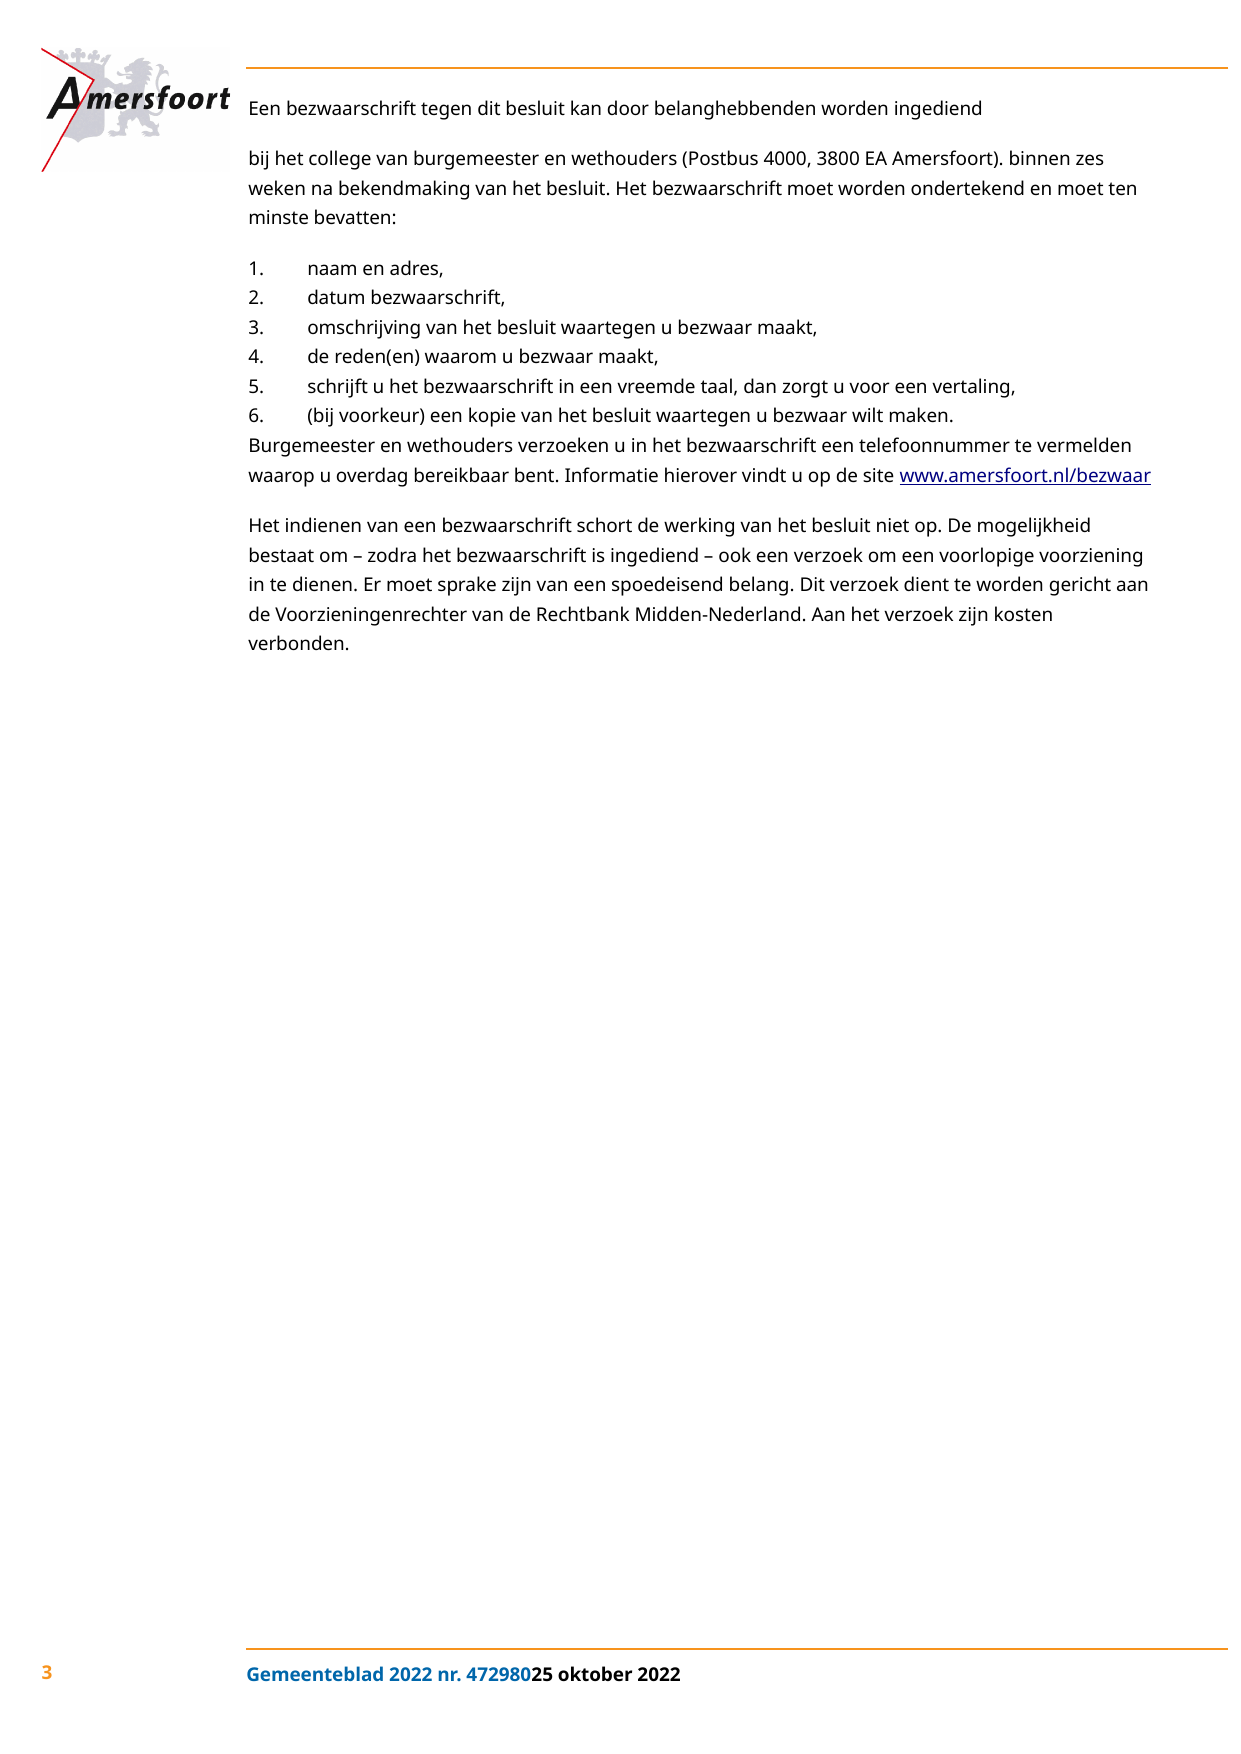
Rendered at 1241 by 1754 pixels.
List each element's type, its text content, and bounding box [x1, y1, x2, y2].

list naam en adres, [248, 255, 1152, 281]
list datum bezwaarschrift, [248, 284, 1152, 310]
text Burgemeester en wethouders verzoeken u in het bezwaarschrift een telefoonnummer te vermelden waarop u overdag bereikbaar bent. Informatie hierover vindt u op de site www.amersfoort.nl/bezwaar [248, 432, 1152, 488]
text Het indienen van een bezwaarschrift schort de werking van het besluit niet op. De mogelijkheid bestaat om – zodra het bezwaarschrift is ingediend – ook een verzoek om een voorlopige voorziening in te dienen. Er moet sprake zijn van een spoedeisend belang. Dit verzoek dient te worden gericht aan de Voorzieningenrechter van de Rechtbank Midden-Nederland. Aan het verzoek zijn kosten verbonden. [248, 512, 1152, 656]
text bij het college van burgemeester en wethouders (Postbus 4000, 3800 EA Amersfoort). binnen zes weken na bekendmaking van het besluit. Het bezwaarschrift moet worden ondertekend en moet ten minste bevatten: [248, 145, 1152, 230]
list de reden(en) waarom u bezwaar maakt, [248, 343, 1152, 369]
list schrijft u het bezwaarschrift in een vreemde taal, dan zorgt u voor een vertaling, [248, 373, 1152, 399]
list (bij voorkeur) een kopie van het besluit waartegen u bezwaar wilt maken. [248, 403, 1152, 428]
picture [41, 47, 231, 172]
list omschrijving van het besluit waartegen u bezwaar maakt, [248, 314, 1152, 340]
text Een bezwaarschrift tegen dit besluit kan door belanghebbenden worden ingediend [248, 95, 1152, 121]
